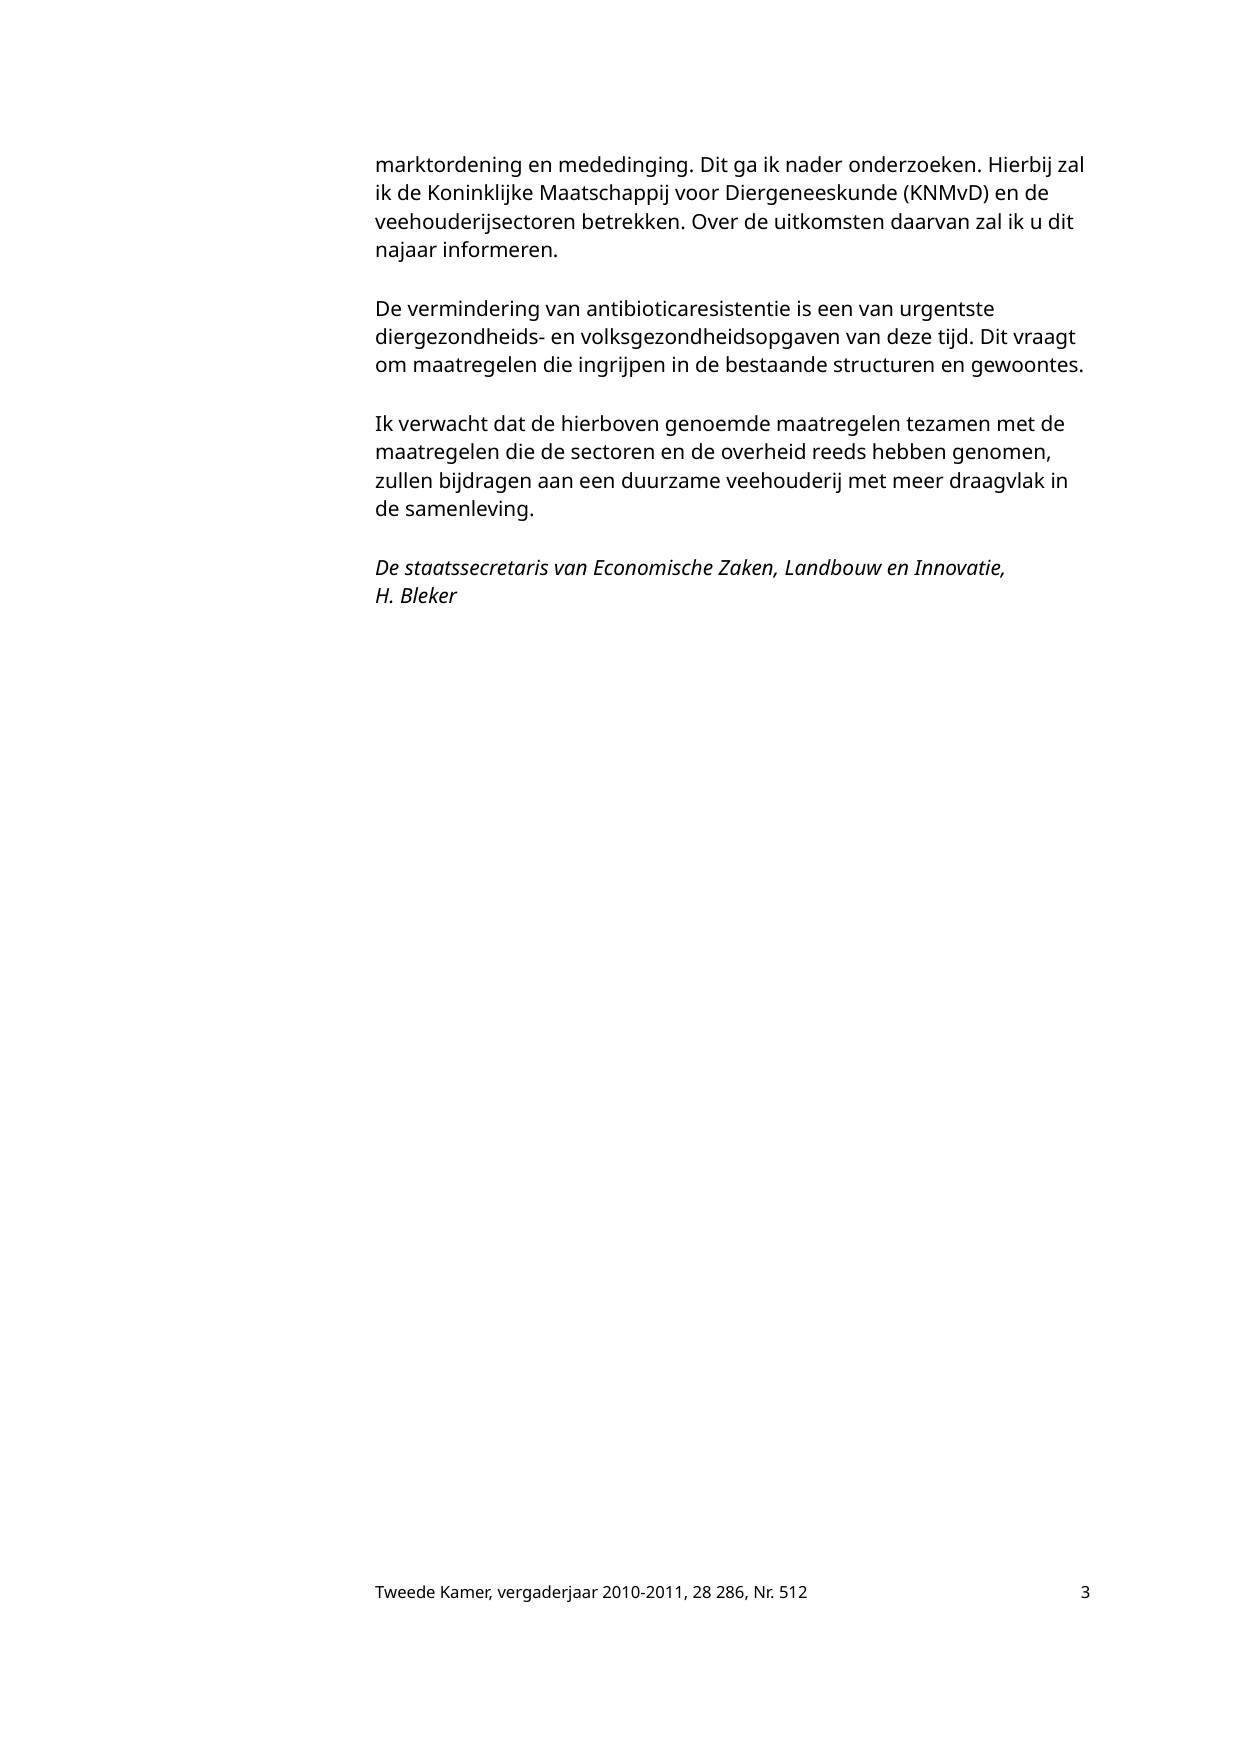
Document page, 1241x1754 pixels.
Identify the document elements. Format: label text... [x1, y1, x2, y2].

text De vermindering van antibioticaresistentie is een van urgentste diergezondheids- en volksgezondheidsopgaven van deze tijd. Dit vraagt om maatregelen die ingrijpen in de bestaande structuren en gewoontes. [375, 294, 1090, 379]
text Ik verwacht dat de hierboven genoemde maatregelen tezamen met de maatregelen die de sectoren en de overheid reeds hebben genomen, zullen bijdragen aan een duurzame veehouderij met meer draagvlak in de samenleving. [375, 409, 1090, 523]
text marktordening en mededinging. Dit ga ik nader onderzoeken. Hierbij zal ik de Koninklijke Maatschappij voor Diergeneeskunde (KNMvD) en de veehouderijsectoren betrekken. Over de uitkomsten daarvan zal ik u dit najaar informeren. [375, 150, 1090, 264]
text De staatssecretaris van Economische Zaken, Landbouw en Innovatie, [375, 553, 1090, 581]
text H. Bleker [375, 581, 1090, 610]
